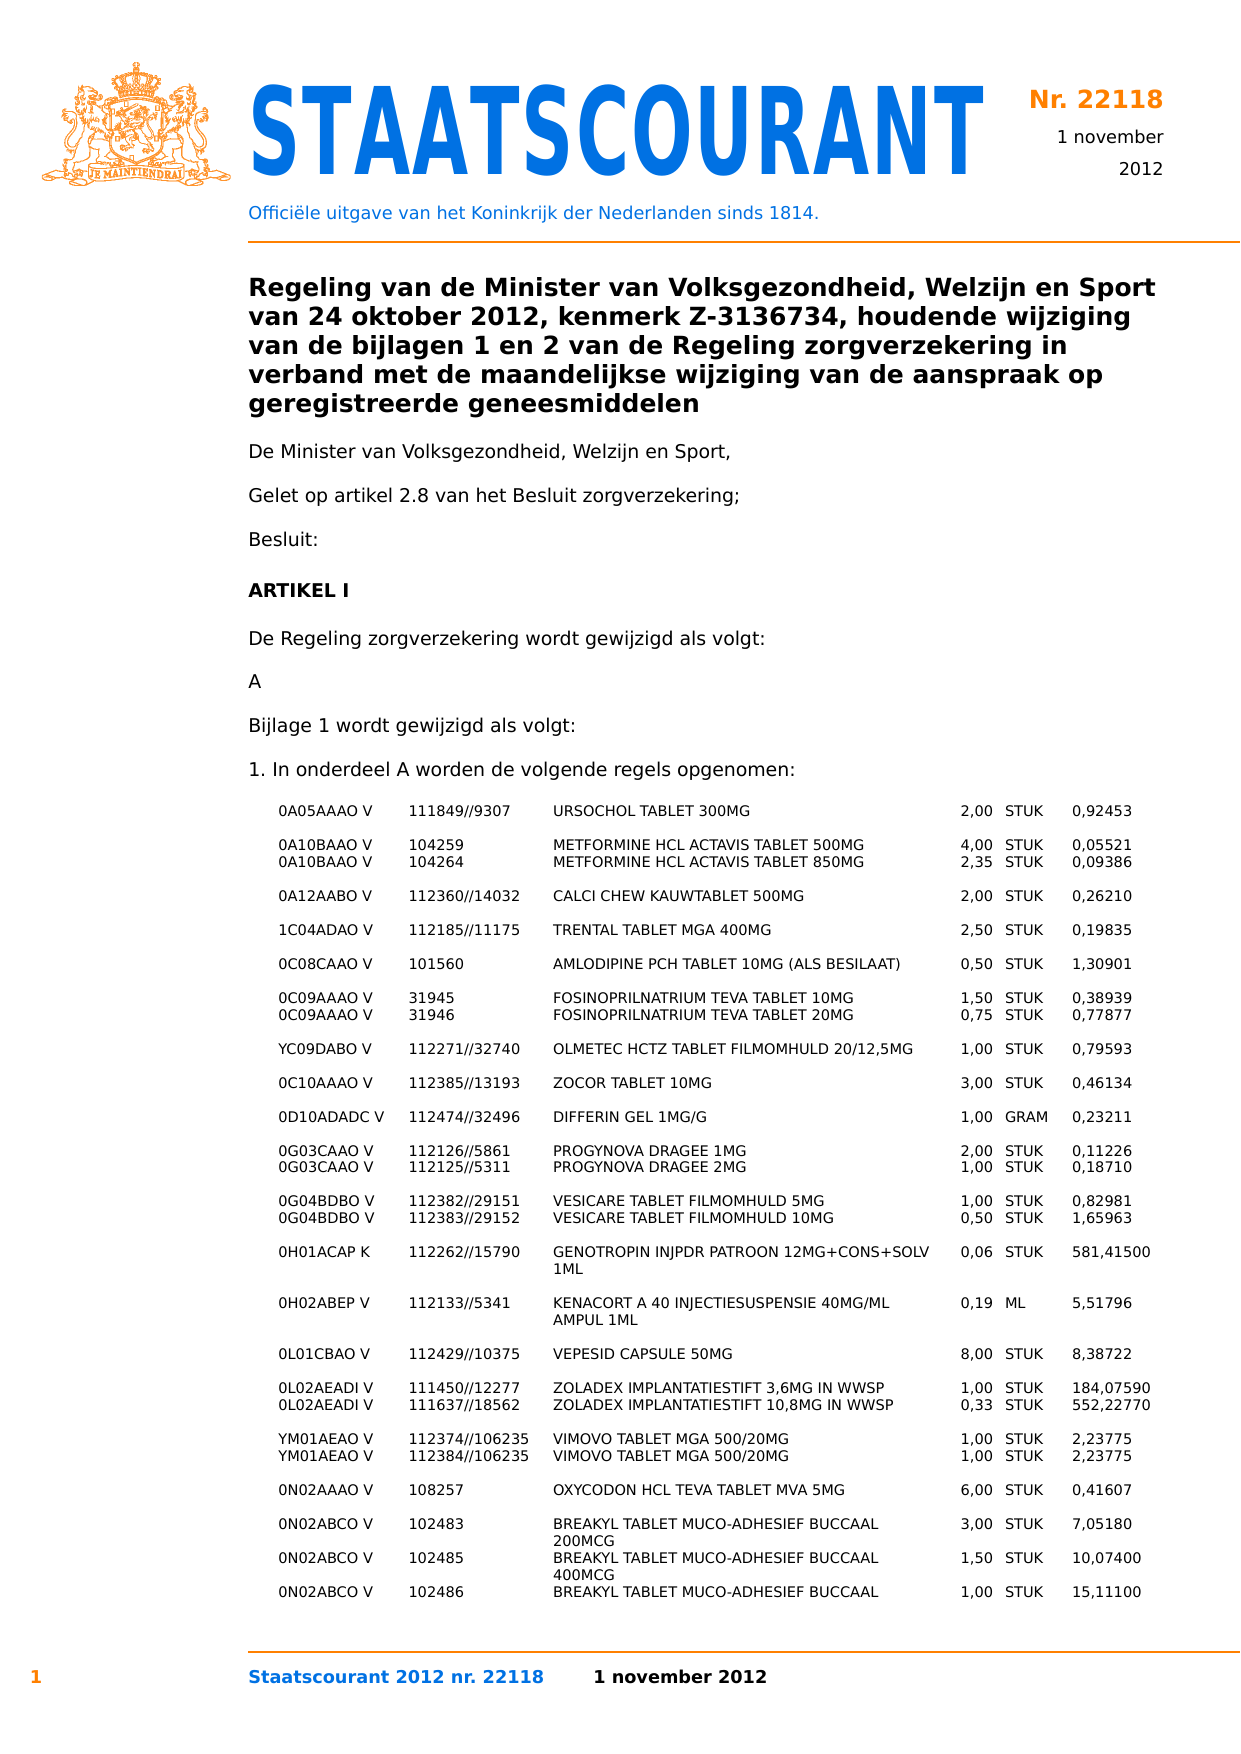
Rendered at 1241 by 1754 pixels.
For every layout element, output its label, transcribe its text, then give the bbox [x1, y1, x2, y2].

table_cell [948, 1329, 999, 1346]
table_cell 0G03CAAO V [278, 1159, 402, 1176]
table_cell Officiële uitgave van het Koninkrijk der Nederlanden sinds 1814. [248, 203, 1240, 241]
table_cell BREAKYL TABLET MUCO-ADHESIEF BUCCAAL 200MCG [547, 1516, 948, 1550]
table_cell [278, 939, 402, 956]
table_cell [999, 1414, 1066, 1431]
table_cell 0,09386 [1066, 854, 1163, 871]
table_cell OLMETEC HCTZ TABLET FILMOMHULD 20/12,5MG [547, 1041, 948, 1057]
table_cell [948, 1465, 999, 1482]
table_cell [278, 1091, 402, 1108]
table_cell STUK [999, 1397, 1066, 1414]
table_cell 0H01ACAP K [278, 1244, 402, 1278]
table_cell 8,38722 [1066, 1346, 1163, 1363]
text Gelet op artikel 2.8 van het Besluit zorgverzekering; [248, 484, 1163, 507]
table_cell 5,51796 [1066, 1295, 1163, 1329]
text 1. In onderdeel A worden de volgende regels opgenomen: [248, 759, 1163, 781]
table_cell [948, 1414, 999, 1431]
table_cell [1066, 1091, 1163, 1108]
table_cell [403, 1499, 547, 1516]
table_cell [1066, 1363, 1163, 1380]
table_header [25, 62, 248, 241]
table_cell AMLODIPINE PCH TABLET 10MG (ALS BESILAAT) [547, 956, 948, 973]
table_cell [999, 1125, 1066, 1142]
table_cell 112126//5861 [403, 1143, 547, 1159]
table_cell [278, 871, 402, 888]
table_cell [1066, 1227, 1163, 1244]
table_cell 1C04ADAO V [278, 922, 402, 939]
table_cell STUK [999, 1448, 1066, 1465]
table_cell BREAKYL TABLET MUCO-ADHESIEF BUCCAAL [547, 1584, 948, 1601]
table_cell 112185//11175 [403, 922, 547, 939]
table_cell [999, 905, 1066, 922]
table_cell [403, 1091, 547, 1108]
table_cell [547, 905, 948, 922]
table_cell [948, 1058, 999, 1074]
table_cell [547, 1414, 948, 1431]
table_cell [547, 1091, 948, 1108]
table_cell [403, 1414, 547, 1431]
table_cell [278, 1176, 402, 1193]
table_cell [999, 871, 1066, 888]
table_cell [403, 1125, 547, 1142]
table_cell [948, 1227, 999, 1244]
table_cell 0N02ABCO V [278, 1584, 402, 1601]
table_cell [948, 973, 999, 989]
table_cell [948, 871, 999, 888]
table_cell 581,41500 [1066, 1244, 1163, 1278]
table_header STUK [999, 803, 1066, 820]
table_cell 2,23775 [1066, 1448, 1163, 1465]
table_cell STUK [999, 1482, 1066, 1499]
table_cell VEPESID CAPSULE 50MG [547, 1346, 948, 1363]
table_cell YM01AEAO V [278, 1448, 402, 1465]
table_cell STUK [999, 1075, 1066, 1091]
table_cell 1,00 [948, 1193, 999, 1210]
table_cell 3,00 [948, 1075, 999, 1091]
table_cell 112360//14032 [403, 888, 547, 905]
table_cell [1066, 820, 1163, 837]
table_cell STUK [999, 1210, 1066, 1227]
table_cell 1,65963 [1066, 1210, 1163, 1227]
table_cell 0C08CAAO V [278, 956, 402, 973]
table_header Nr. 22118 [998, 62, 1240, 121]
table_cell 0,19835 [1066, 922, 1163, 939]
table_cell [1066, 1058, 1163, 1074]
table_cell 112383//29152 [403, 1210, 547, 1227]
table_cell 1,50 [948, 1550, 999, 1584]
table_cell 0,46134 [1066, 1075, 1163, 1091]
table_cell [1066, 1329, 1163, 1346]
table_cell [1066, 1176, 1163, 1193]
table_cell 552,22770 [1066, 1397, 1163, 1414]
table_cell [948, 905, 999, 922]
table_cell [1066, 1024, 1163, 1041]
table_cell 112429//10375 [403, 1346, 547, 1363]
table_cell METFORMINE HCL ACTAVIS TABLET 500MG [547, 837, 948, 854]
table_cell 102483 [403, 1516, 547, 1550]
table_cell [278, 973, 402, 989]
table_cell 0N02AAAO V [278, 1482, 402, 1499]
table_cell 101560 [403, 956, 547, 973]
table_cell STUK [999, 1193, 1066, 1210]
table_cell 0,23211 [1066, 1109, 1163, 1125]
table_cell 0,38939 [1066, 990, 1163, 1007]
table_cell [948, 939, 999, 956]
table_cell [948, 1024, 999, 1041]
table_cell 10,07400 [1066, 1550, 1163, 1584]
table_cell 184,07590 [1066, 1380, 1163, 1397]
table_cell VIMOVO TABLET MGA 500/20MG [547, 1448, 948, 1465]
table_cell 112384//106235 [403, 1448, 547, 1465]
table_cell [1066, 939, 1163, 956]
table_cell 1 november [998, 121, 1240, 153]
table_cell 2,35 [948, 854, 999, 871]
table_cell 1,00 [948, 1448, 999, 1465]
table_cell 1,00 [948, 1431, 999, 1448]
table_cell [547, 939, 948, 956]
table_cell STUK [999, 837, 1066, 854]
table_cell STUK [999, 854, 1066, 871]
table_cell [999, 1091, 1066, 1108]
table_cell 104259 [403, 837, 547, 854]
table_cell [999, 973, 1066, 989]
table_cell 2,00 [948, 888, 999, 905]
table_cell GRAM [999, 1109, 1066, 1125]
table_cell [278, 1227, 402, 1244]
table_cell [948, 820, 999, 837]
table_cell 0,06 [948, 1244, 999, 1278]
table_header 0A05AAAO V [278, 803, 402, 820]
table_header 0,92453 [1066, 803, 1163, 820]
table_cell [999, 1329, 1066, 1346]
table_cell STUK [999, 1159, 1066, 1176]
table_cell 1,00 [948, 1159, 999, 1176]
table_cell 0D10ADADC V [278, 1109, 402, 1125]
table_cell ZOCOR TABLET 10MG [547, 1075, 948, 1091]
table_cell [403, 1329, 547, 1346]
table_cell [547, 1499, 948, 1516]
table_cell OXYCODON HCL TEVA TABLET MVA 5MG [547, 1482, 948, 1499]
table_cell [948, 1091, 999, 1108]
table_cell [403, 1227, 547, 1244]
table_cell [278, 820, 402, 837]
table_cell [278, 1125, 402, 1142]
table_cell [999, 1176, 1066, 1193]
table_cell 31945 [403, 990, 547, 1007]
subtitle Regeling van de Minister van Volksgezondheid, Welzijn en Sport van 24 oktober 2012, kenmerk Z-3136734, houdende wijziging van de bijlagen 1 en 2 van de Regeling zorgverzekering in verband met de maandelijkse wijziging van de aanspraak op geregistreerde geneesmiddelen [248, 273, 1163, 419]
text De Regeling zorgverzekering wordt gewijzigd als volgt: [248, 627, 1163, 649]
table_cell 0,41607 [1066, 1482, 1163, 1499]
table_cell [278, 1414, 402, 1431]
table_cell STUK [999, 1346, 1066, 1363]
table_cell [948, 1499, 999, 1516]
table_cell 102486 [403, 1584, 547, 1601]
table_cell STUK [999, 888, 1066, 905]
table_cell YC09DABO V [278, 1041, 402, 1057]
table_cell [999, 820, 1066, 837]
table_cell 0A12AABO V [278, 888, 402, 905]
table_cell VESICARE TABLET FILMOMHULD 10MG [547, 1210, 948, 1227]
table_cell 6,00 [948, 1482, 999, 1499]
table_cell 0L01CBAO V [278, 1346, 402, 1363]
text Bijlage 1 wordt gewijzigd als volgt: [248, 715, 1163, 737]
table_cell 0L02AEADI V [278, 1397, 402, 1414]
table_cell 0,79593 [1066, 1041, 1163, 1057]
table_cell 0N02ABCO V [278, 1550, 402, 1584]
table_cell [403, 1058, 547, 1074]
table_cell KENACORT A 40 INJECTIESUSPENSIE 40MG/ML AMPUL 1ML [547, 1295, 948, 1329]
table_cell VESICARE TABLET FILMOMHULD 5MG [547, 1193, 948, 1210]
table_cell 0A10BAAO V [278, 837, 402, 854]
table_cell [403, 905, 547, 922]
table_cell STUK [999, 990, 1066, 1007]
table_cell [547, 871, 948, 888]
table_cell YM01AEAO V [278, 1431, 402, 1448]
table_cell [1066, 871, 1163, 888]
table_cell 108257 [403, 1482, 547, 1499]
table_cell 0,75 [948, 1007, 999, 1023]
table_cell [547, 973, 948, 989]
table_cell [278, 1278, 402, 1295]
table_cell [999, 1363, 1066, 1380]
table_cell [403, 973, 547, 989]
table_cell [278, 1024, 402, 1041]
table_cell 2,00 [948, 1143, 999, 1159]
table_cell [1066, 1125, 1163, 1142]
table_cell GENOTROPIN INJPDR PATROON 12MG+CONS+SOLV 1ML [547, 1244, 948, 1278]
table_cell [547, 1176, 948, 1193]
table_cell STUK [999, 1584, 1066, 1601]
table_cell STUK [999, 1143, 1066, 1159]
table_cell [278, 1329, 402, 1346]
table_cell 112133//5341 [403, 1295, 547, 1329]
table_cell [403, 820, 547, 837]
table_cell VIMOVO TABLET MGA 500/20MG [547, 1431, 948, 1448]
table_cell [999, 1024, 1066, 1041]
picture [41, 62, 231, 186]
table_cell [1066, 1499, 1163, 1516]
table_cell 0N02ABCO V [278, 1516, 402, 1550]
table_cell 0C10AAAO V [278, 1075, 402, 1091]
table_cell FOSINOPRILNATRIUM TEVA TABLET 10MG [547, 990, 948, 1007]
table_cell STUK [999, 1007, 1066, 1023]
table_cell [1066, 1465, 1163, 1482]
table_cell 0,33 [948, 1397, 999, 1414]
table_cell STUK [999, 1516, 1066, 1550]
table_cell 8,00 [948, 1346, 999, 1363]
table_cell 2,23775 [1066, 1431, 1163, 1448]
table_cell 0C09AAAO V [278, 990, 402, 1007]
table_cell [278, 905, 402, 922]
table_cell [999, 1227, 1066, 1244]
table_cell 104264 [403, 854, 547, 871]
table_cell 0,77877 [1066, 1007, 1163, 1023]
table_cell [403, 1176, 547, 1193]
table_cell 112474//32496 [403, 1109, 547, 1125]
table_cell 1,00 [948, 1584, 999, 1601]
table_cell 112262//15790 [403, 1244, 547, 1278]
table_cell 112385//13193 [403, 1075, 547, 1091]
table_cell 4,00 [948, 837, 999, 854]
table_cell 0,50 [948, 1210, 999, 1227]
table_header URSOCHOL TABLET 300MG [547, 803, 948, 820]
table_cell DIFFERIN GEL 1MG/G [547, 1109, 948, 1125]
table_cell STUK [999, 1380, 1066, 1397]
table_cell ML [999, 1295, 1066, 1329]
table_cell METFORMINE HCL ACTAVIS TABLET 850MG [547, 854, 948, 871]
table_cell [547, 1024, 948, 1041]
table_header 2,00 [948, 803, 999, 820]
table_cell ZOLADEX IMPLANTATIESTIFT 3,6MG IN WWSP [547, 1380, 948, 1397]
table_cell [948, 1278, 999, 1295]
table_cell 1,30901 [1066, 956, 1163, 973]
table_cell STUK [999, 1550, 1066, 1584]
table_cell ZOLADEX IMPLANTATIESTIFT 10,8MG IN WWSP [547, 1397, 948, 1414]
table_cell 2012 [998, 153, 1240, 203]
text Besluit: [248, 528, 1163, 550]
table_header 111849//9307 [403, 803, 547, 820]
table_cell [948, 1125, 999, 1142]
table_cell [547, 1329, 948, 1346]
table_cell 0,18710 [1066, 1159, 1163, 1176]
text A [248, 671, 1163, 693]
table_cell 0L02AEADI V [278, 1380, 402, 1397]
table_cell PROGYNOVA DRAGEE 1MG [547, 1143, 948, 1159]
table_cell [278, 1363, 402, 1380]
table_cell 31946 [403, 1007, 547, 1023]
table_cell [948, 1363, 999, 1380]
table_cell [999, 1499, 1066, 1516]
table_cell [1066, 973, 1163, 989]
table_cell 0H02ABEP V [278, 1295, 402, 1329]
table_cell [999, 1058, 1066, 1074]
table_cell 1,00 [948, 1109, 999, 1125]
table_cell 111450//12277 [403, 1380, 547, 1397]
table_cell 1,00 [948, 1380, 999, 1397]
table_cell 0,26210 [1066, 888, 1163, 905]
table_cell [999, 1465, 1066, 1482]
table_cell 112382//29151 [403, 1193, 547, 1210]
table_cell STUK [999, 1244, 1066, 1278]
table_cell 0,11226 [1066, 1143, 1163, 1159]
table_cell [547, 1058, 948, 1074]
table_cell [999, 939, 1066, 956]
table_cell 102485 [403, 1550, 547, 1584]
table_cell [403, 1363, 547, 1380]
table_cell 2,50 [948, 922, 999, 939]
table_cell [1066, 1278, 1163, 1295]
table_cell 0,19 [948, 1295, 999, 1329]
table_cell STUK [999, 956, 1066, 973]
table_cell CALCI CHEW KAUWTABLET 500MG [547, 888, 948, 905]
table_cell 0,50 [948, 956, 999, 973]
table_cell [999, 1278, 1066, 1295]
table_cell [403, 1465, 547, 1482]
table_cell 0,82981 [1066, 1193, 1163, 1210]
table_header STAATSCOURANT [248, 62, 998, 203]
table_cell [948, 1176, 999, 1193]
table_cell [547, 1227, 948, 1244]
table_cell STUK [999, 922, 1066, 939]
table_cell [403, 1278, 547, 1295]
table_cell 111637//18562 [403, 1397, 547, 1414]
table_cell 0C09AAAO V [278, 1007, 402, 1023]
table_cell [547, 1363, 948, 1380]
table_cell STUK [999, 1041, 1066, 1057]
text De Minister van Volksgezondheid, Welzijn en Sport, [248, 441, 1163, 463]
table_cell 7,05180 [1066, 1516, 1163, 1550]
table_cell 112271//32740 [403, 1041, 547, 1057]
table_cell FOSINOPRILNATRIUM TEVA TABLET 20MG [547, 1007, 948, 1023]
table_cell [403, 871, 547, 888]
table_cell 112374//106235 [403, 1431, 547, 1448]
table_cell 1,50 [948, 990, 999, 1007]
table_cell [278, 1465, 402, 1482]
table_cell [1066, 1414, 1163, 1431]
table_cell 15,11100 [1066, 1584, 1163, 1601]
table_cell [547, 1125, 948, 1142]
table_cell BREAKYL TABLET MUCO-ADHESIEF BUCCAAL 400MCG [547, 1550, 948, 1584]
table_cell 0G03CAAO V [278, 1143, 402, 1159]
table_cell [278, 1058, 402, 1074]
table_cell 0G04BDBO V [278, 1210, 402, 1227]
table_cell 0G04BDBO V [278, 1193, 402, 1210]
table_cell [547, 1278, 948, 1295]
table_cell [547, 820, 948, 837]
table_cell 0,05521 [1066, 837, 1163, 854]
table_cell [403, 939, 547, 956]
table_cell STUK [999, 1431, 1066, 1448]
table_cell 3,00 [948, 1516, 999, 1550]
table_cell [547, 1465, 948, 1482]
table_cell TRENTAL TABLET MGA 400MG [547, 922, 948, 939]
table_cell 112125//5311 [403, 1159, 547, 1176]
table_cell 0A10BAAO V [278, 854, 402, 871]
table_cell PROGYNOVA DRAGEE 2MG [547, 1159, 948, 1176]
table_cell [403, 1024, 547, 1041]
subtitle ARTIKEL I [248, 580, 1163, 602]
table_cell 1,00 [948, 1041, 999, 1057]
table_cell [1066, 905, 1163, 922]
table_cell [278, 1499, 402, 1516]
